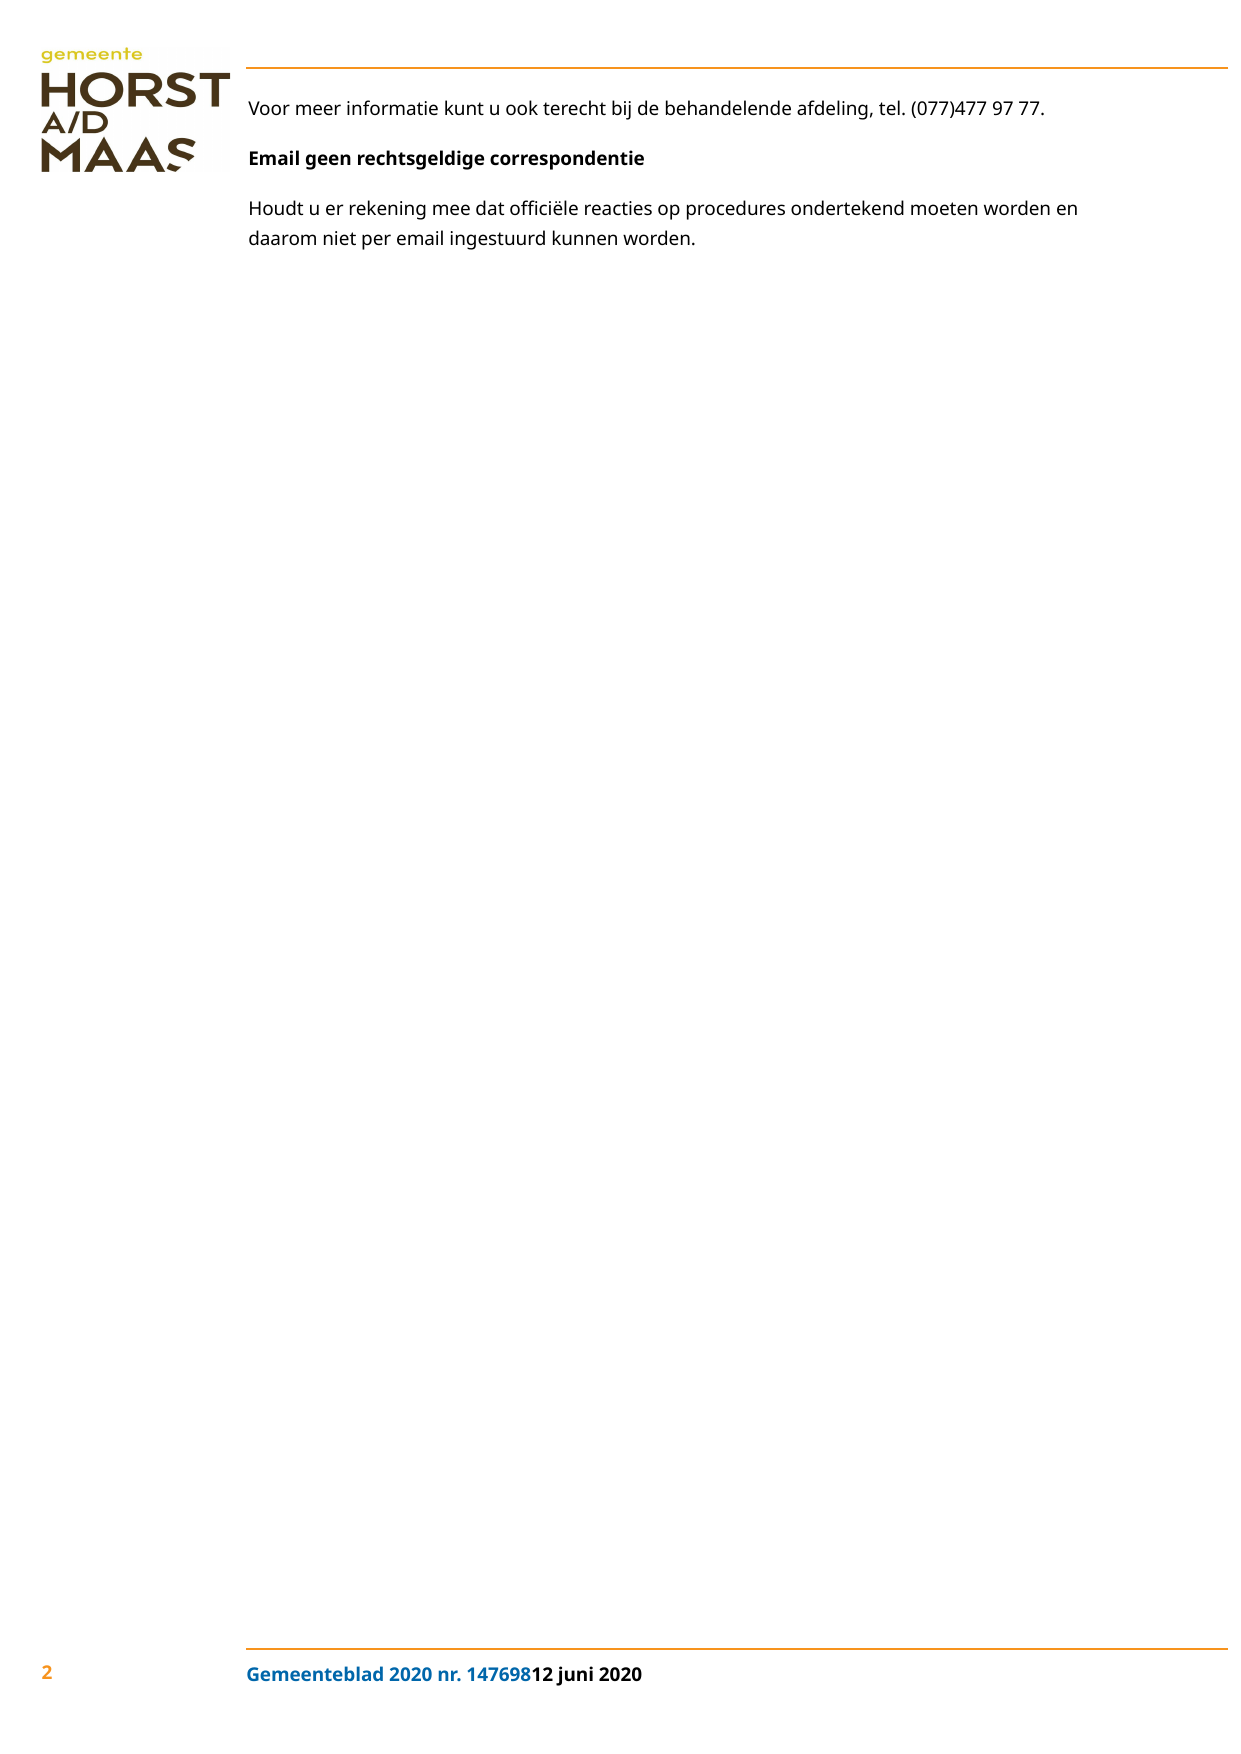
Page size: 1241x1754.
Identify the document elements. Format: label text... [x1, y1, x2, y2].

picture [41, 47, 231, 172]
text Voor meer informatie kunt u ook terecht bij de behandelende afdeling, tel. (077)477 97 77. [248, 95, 1152, 121]
text Houdt u er rekening mee dat officiële reacties op procedures ondertekend moeten worden en daarom niet per email ingestuurd kunnen worden. [248, 196, 1152, 251]
text Email geen rechtsgeldige correspondentie [248, 145, 1152, 171]
